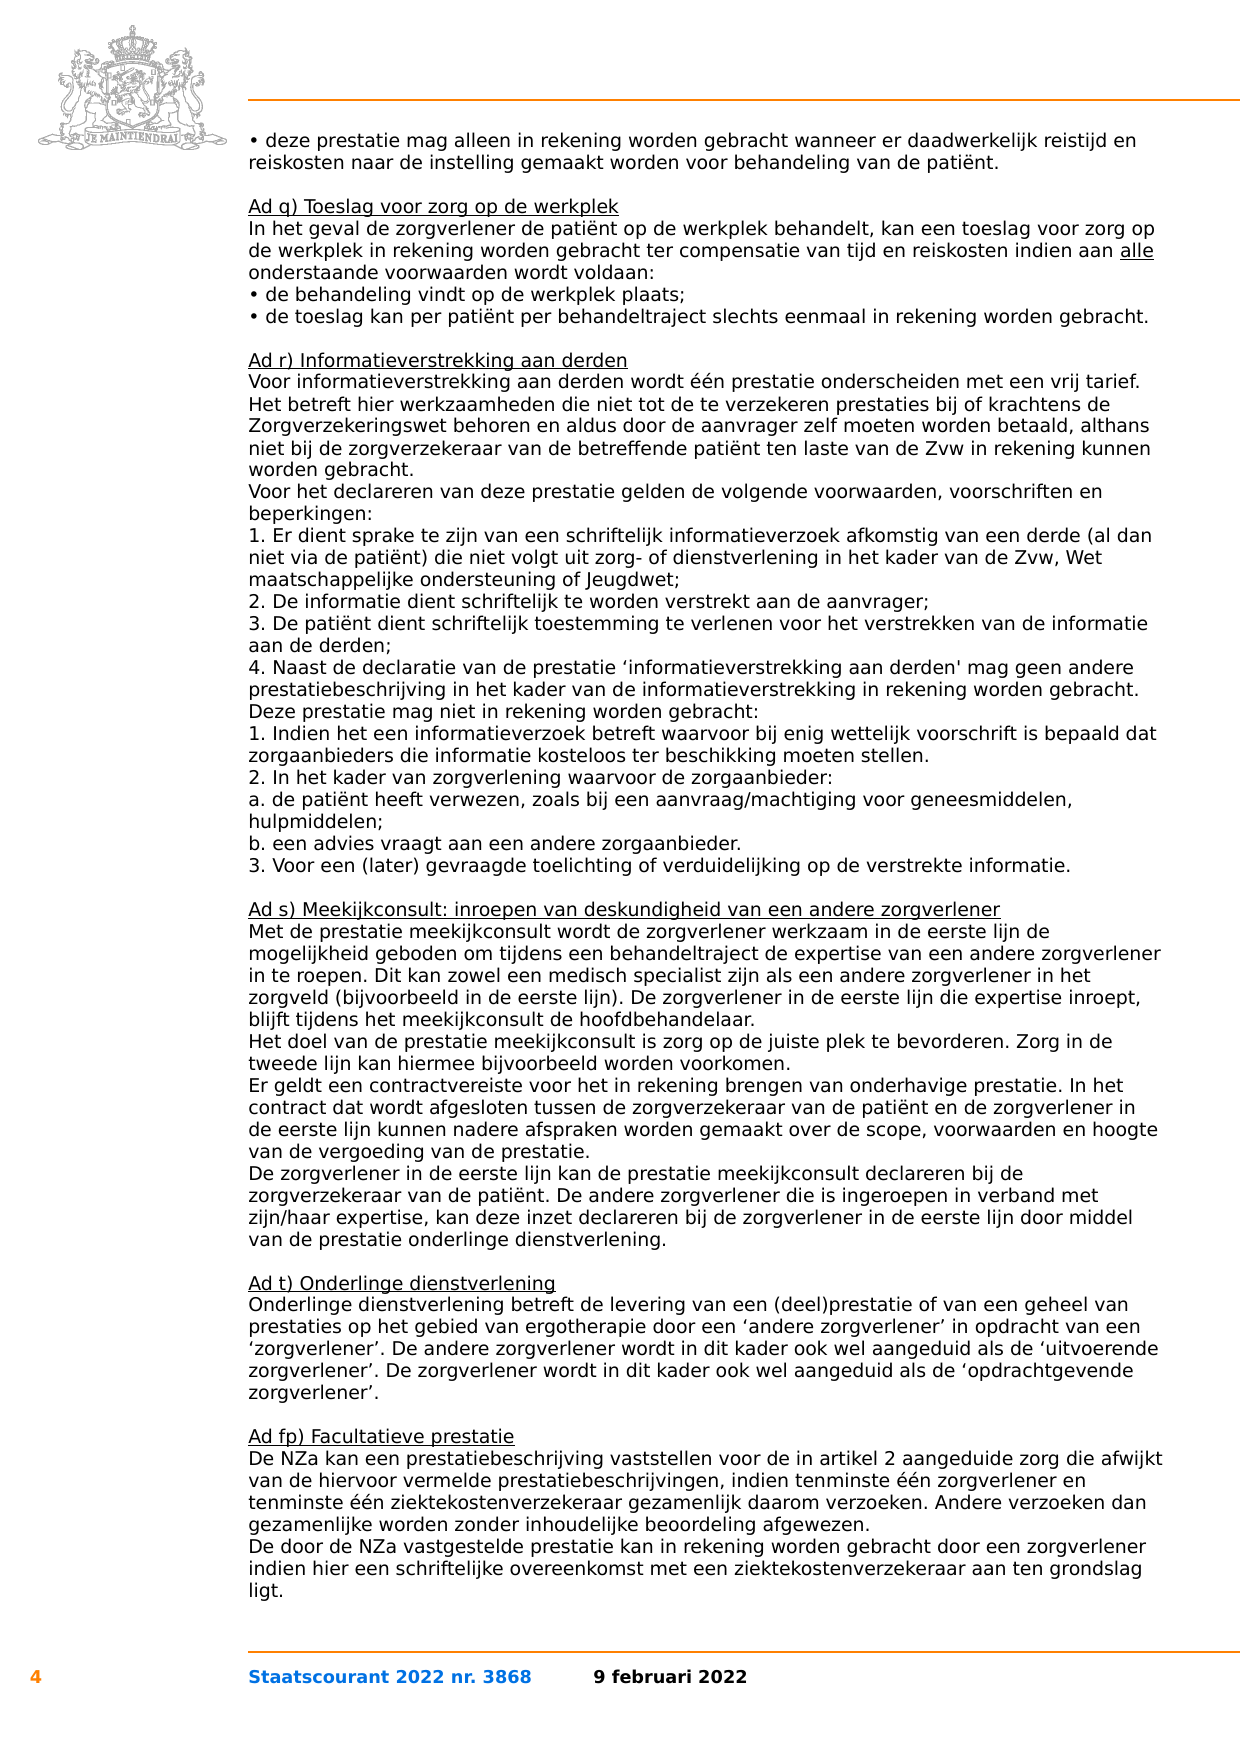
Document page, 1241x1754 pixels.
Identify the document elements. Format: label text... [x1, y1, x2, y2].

text De zorgverlener in de eerste lijn kan de prestatie meekijkconsult declareren bij de zorgverzekeraar van de patiënt. De andere zorgverlener die is ingeroepen in verband met zijn/haar expertise, kan deze inzet declareren bij de zorgverlener in de eerste lijn door middel van de prestatie onderlinge dienstverlening. [248, 1163, 1163, 1251]
text • de behandeling vindt op de werkplek plaats; [248, 284, 1163, 306]
text a. de patiënt heeft verwezen, zoals bij een aanvraag/machtiging voor geneesmiddelen, hulpmiddelen; [248, 789, 1163, 833]
text 3. Voor een (later) gevraagde toelichting of verduidelijking op de verstrekte informatie. [248, 855, 1163, 877]
text 4. Naast de declaratie van de prestatie ‘informatieverstrekking aan derden' mag geen andere prestatiebeschrijving in het kader van de informatieverstrekking in rekening worden gebracht. [248, 657, 1163, 701]
text Er geldt een contractvereiste voor het in rekening brengen van onderhavige prestatie. In het contract dat wordt afgesloten tussen de zorgverzekeraar van de patiënt en de zorgverlener in de eerste lijn kunnen nadere afspraken worden gemaakt over de scope, voorwaarden en hoogte van de vergoeding van de prestatie. [248, 1075, 1163, 1163]
text Het doel van de prestatie meekijkconsult is zorg op de juiste plek te bevorderen. Zorg in de tweede lijn kan hiermee bijvoorbeeld worden voorkomen. [248, 1031, 1163, 1075]
text • deze prestatie mag alleen in rekening worden gebracht wanneer er daadwerkelijk reistijd en reiskosten naar de instelling gemaakt worden voor behandeling van de patiënt. [248, 130, 1163, 174]
text 2. De informatie dient schriftelijk te worden verstrekt aan de aanvrager; [248, 591, 1163, 613]
text b. een advies vraagt aan een andere zorgaanbieder. [248, 833, 1163, 855]
text 1. Er dient sprake te zijn van een schriftelijk informatieverzoek afkomstig van een derde (al dan niet via de patiënt) die niet volgt uit zorg- of dienstverlening in het kader van de Zvw, Wet maatschappelijke ondersteuning of Jeugdwet; [248, 525, 1163, 591]
text Deze prestatie mag niet in rekening worden gebracht: [248, 701, 1163, 723]
text De door de NZa vastgestelde prestatie kan in rekening worden gebracht door een zorgverlener indien hier een schriftelijke overeenkomst met een ziektekostenverzekeraar aan ten grondslag ligt. [248, 1536, 1163, 1602]
text 3. De patiënt dient schriftelijk toestemming te verlenen voor het verstrekken van de informatie aan de derden; [248, 613, 1163, 657]
text De NZa kan een prestatiebeschrijving vaststellen voor de in artikel 2 aangeduide zorg die afwijkt van de hiervoor vermelde prestatiebeschrijvingen, indien tenminste één zorgverlener en tenminste één ziektekostenverzekeraar gezamenlijk daarom verzoeken. Andere verzoeken dan gezamenlijke worden zonder inhoudelijke beoordeling afgewezen. [248, 1448, 1163, 1536]
subtitle Ad q) Toeslag voor zorg op de werkplek [248, 196, 1163, 218]
subtitle Ad t) Onderlinge dienstverlening [248, 1272, 1163, 1294]
text Voor het declareren van deze prestatie gelden de volgende voorwaarden, voorschriften en beperkingen: [248, 481, 1163, 525]
text In het geval de zorgverlener de patiënt op de werkplek behandelt, kan een toeslag voor zorg op de werkplek in rekening worden gebracht ter compensatie van tijd en reiskosten indien aan alle onderstaande voorwaarden wordt voldaan: [248, 218, 1163, 284]
text Het betreft hier werkzaamheden die niet tot de te verzekeren prestaties bij of krachtens de Zorgverzekeringswet behoren en aldus door de aanvrager zelf moeten worden betaald, althans niet bij de zorgverzekeraar van de betreffende patiënt ten laste van de Zvw in rekening kunnen worden gebracht. [248, 393, 1163, 481]
subtitle Ad r) Informatieverstrekking aan derden [248, 349, 1163, 371]
text • de toeslag kan per patiënt per behandeltraject slechts eenmaal in rekening worden gebracht. [248, 306, 1163, 328]
text 1. Indien het een informatieverzoek betreft waarvoor bij enig wettelijk voorschrift is bepaald dat zorgaanbieders die informatie kosteloos ter beschikking moeten stellen. [248, 723, 1163, 767]
text 2. In het kader van zorgverlening waarvoor de zorgaanbieder: [248, 767, 1163, 789]
text Met de prestatie meekijkconsult wordt de zorgverlener werkzaam in de eerste lijn de mogelijkheid geboden om tijdens een behandeltraject de expertise van een andere zorgverlener in te roepen. Dit kan zowel een medisch specialist zijn als een andere zorgverlener in het zorgveld (bijvoorbeeld in de eerste lijn). De zorgverlener in de eerste lijn die expertise inroept, blijft tijdens het meekijkconsult de hoofdbehandelaar. [248, 921, 1163, 1031]
picture [38, 25, 227, 150]
subtitle Ad fp) Facultatieve prestatie [248, 1426, 1163, 1448]
text Voor informatieverstrekking aan derden wordt één prestatie onderscheiden met een vrij tarief. [248, 371, 1163, 393]
subtitle Ad s) Meekijkconsult: inroepen van deskundigheid van een andere zorgverlener [248, 899, 1163, 921]
text Onderlinge dienstverlening betreft de levering van een (deel)prestatie of van een geheel van prestaties op het gebied van ergotherapie door een ‘andere zorgverlener’ in opdracht van een ‘zorgverlener’. De andere zorgverlener wordt in dit kader ook wel aangeduid als de ‘uitvoerende zorgverlener’. De zorgverlener wordt in dit kader ook wel aangeduid als de ‘opdrachtgevende zorgverlener’. [248, 1294, 1163, 1404]
